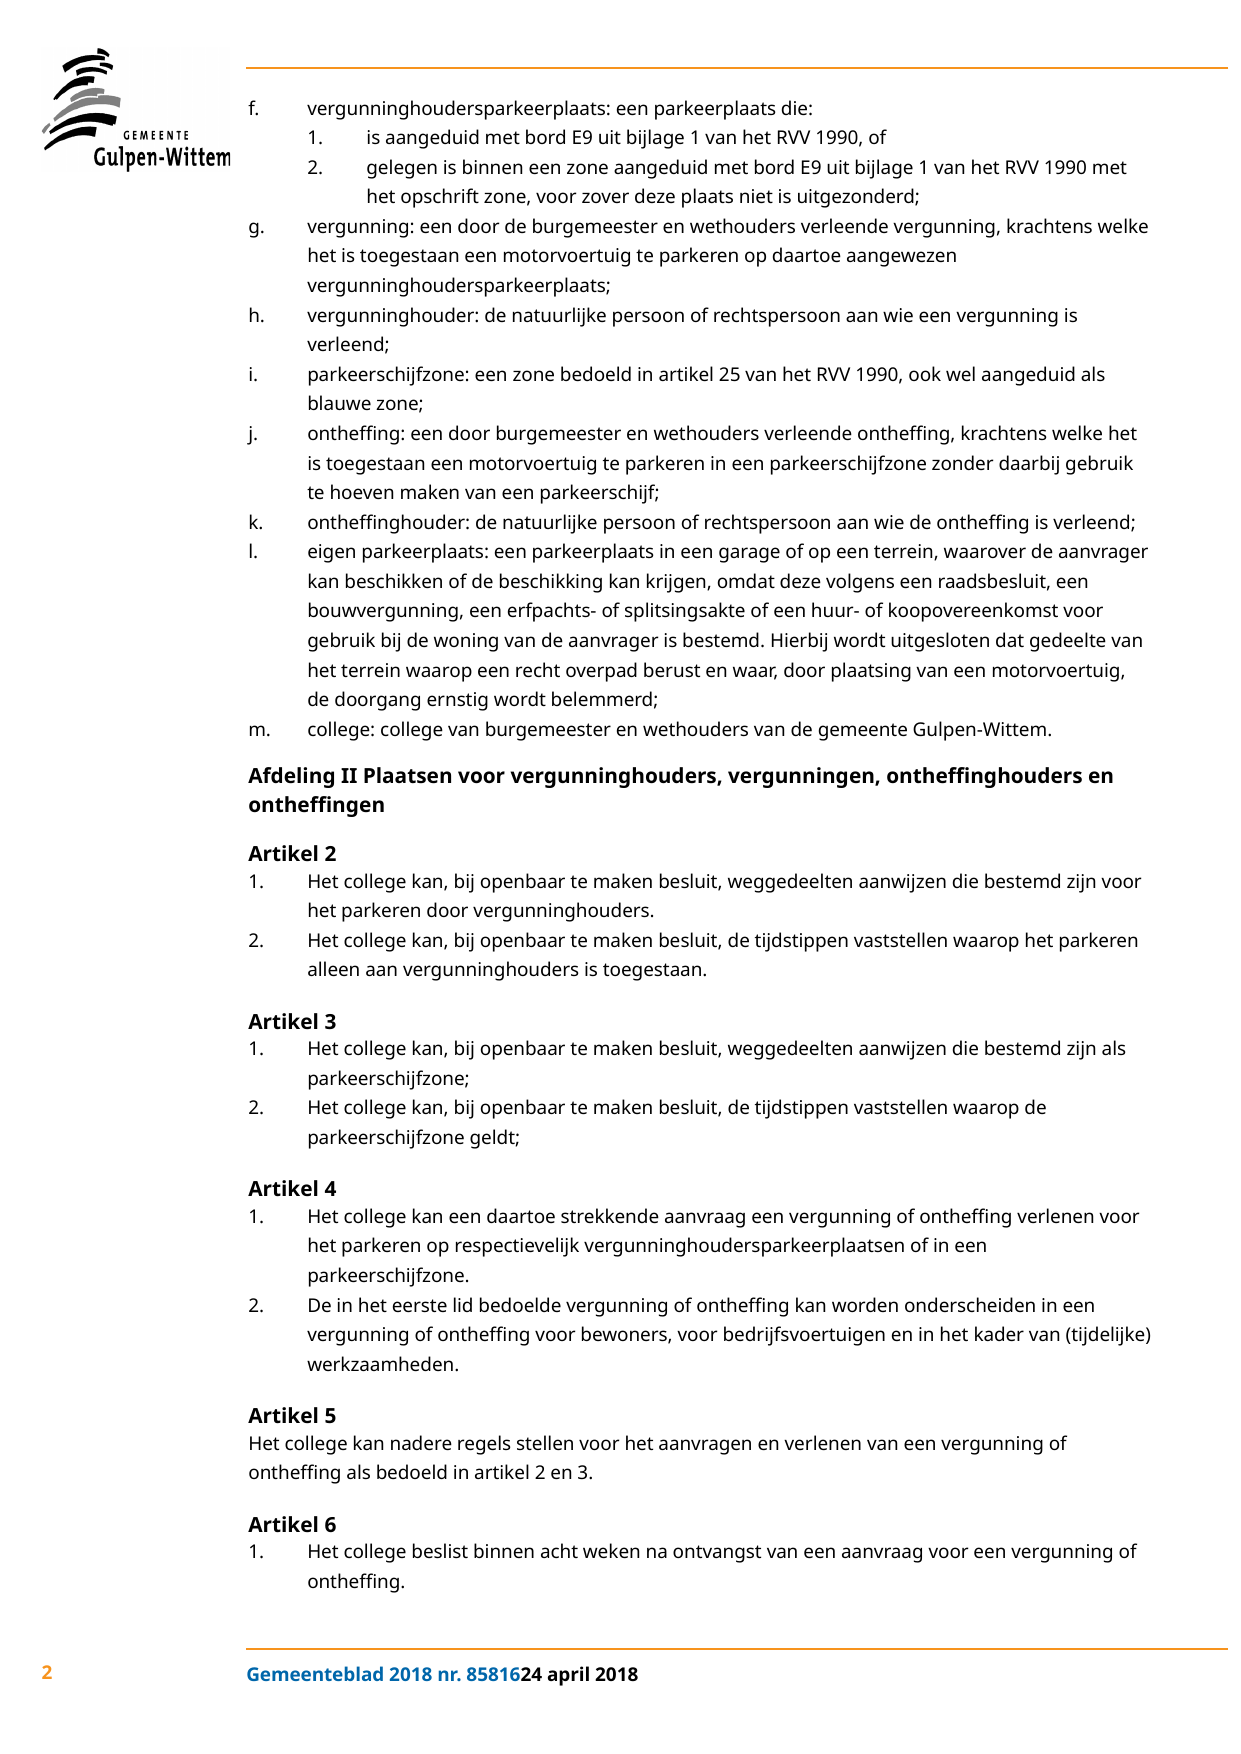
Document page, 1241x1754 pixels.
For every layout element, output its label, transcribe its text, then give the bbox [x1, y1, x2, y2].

list Het college kan, bij openbaar te maken besluit, de tijdstippen vaststellen waarop de parkeerschijfzone geldt; [248, 1094, 1152, 1150]
list vergunning: een door de burgemeester en wethouders verleende vergunning, krachtens welke het is toegestaan een motorvoertuig te parkeren op daartoe aangewezen vergunninghoudersparkeerplaats; [248, 213, 1152, 298]
list ontheffinghouder: de natuurlijke persoon of rechtspersoon aan wie de ontheffing is verleend; [248, 509, 1152, 535]
text Artikel 3 [248, 1007, 1152, 1035]
list ontheffing: een door burgemeester en wethouders verleende ontheffing, krachtens welke het is toegestaan een motorvoertuig te parkeren in een parkeerschijfzone zonder daarbij gebruik te hoeven maken van een parkeerschijf; [248, 420, 1152, 505]
list gelegen is binnen een zone aangeduid met bord E9 uit bijlage 1 van het RVV 1990 met het opschrift zone, voor zover deze plaats niet is uitgezonderd; [307, 154, 1152, 209]
list De in het eerste lid bedoelde vergunning of ontheffing kan worden onderscheiden in een vergunning of ontheffing voor bewoners, voor bedrijfsvoertuigen en in het kader van (tijdelijke) werkzaamheden. [248, 1292, 1152, 1377]
list Het college beslist binnen acht weken na ontvangst van een aanvraag voor een vergunning of ontheffing. [248, 1538, 1152, 1593]
text Artikel 6 [248, 1510, 1152, 1538]
list college: college van burgemeester en wethouders van de gemeente Gulpen-Wittem. [248, 716, 1152, 742]
text Artikel 4 [248, 1174, 1152, 1203]
picture [41, 47, 231, 172]
list parkeerschijfzone: een zone bedoeld in artikel 25 van het RVV 1990, ook wel aangeduid als blauwe zone; [248, 361, 1152, 416]
list eigen parkeerplaats: een parkeerplaats in een garage of op een terrein, waarover de aanvrager kan beschikken of de beschikking kan krijgen, omdat deze volgens een raadsbesluit, een bouwvergunning, een erfpachts- of splitsingsakte of een huur- of koopovereenkomst voor gebruik bij de woning van de aanvrager is bestemd. Hierbij wordt uitgesloten dat gedeelte van het terrein waarop een recht overpad berust en waar, door plaatsing van een motorvoertuig, de doorgang ernstig wordt belemmerd; [248, 538, 1152, 712]
list vergunninghouder: de natuurlijke persoon of rechtspersoon aan wie een vergunning is verleend; [248, 302, 1152, 357]
list Het college kan, bij openbaar te maken besluit, weggedeelten aanwijzen die bestemd zijn voor het parkeren door vergunninghouders. [248, 868, 1152, 923]
list is aangeduid met bord E9 uit bijlage 1 van het RVV 1990, of [307, 124, 1152, 150]
text Artikel 2 [248, 839, 1152, 868]
list Het college kan een daartoe strekkende aanvraag een vergunning of ontheffing verlenen voor het parkeren op respectievelijk vergunninghoudersparkeerplaatsen of in een parkeerschijfzone. [248, 1203, 1152, 1288]
list vergunninghoudersparkeerplaats: een parkeerplaats die: [248, 95, 1152, 121]
text Artikel 5 [248, 1401, 1152, 1430]
text Het college kan nadere regels stellen voor het aanvragen en verlenen van een vergunning of ontheffing als bedoeld in artikel 2 en 3. [248, 1430, 1152, 1485]
list Het college kan, bij openbaar te maken besluit, weggedeelten aanwijzen die bestemd zijn als parkeerschijfzone; [248, 1035, 1152, 1091]
text Afdeling II Plaatsen voor vergunninghouders, vergunningen, ontheffinghouders en ontheffingen [248, 762, 1152, 818]
list Het college kan, bij openbaar te maken besluit, de tijdstippen vaststellen waarop het parkeren alleen aan vergunninghouders is toegestaan. [248, 927, 1152, 982]
